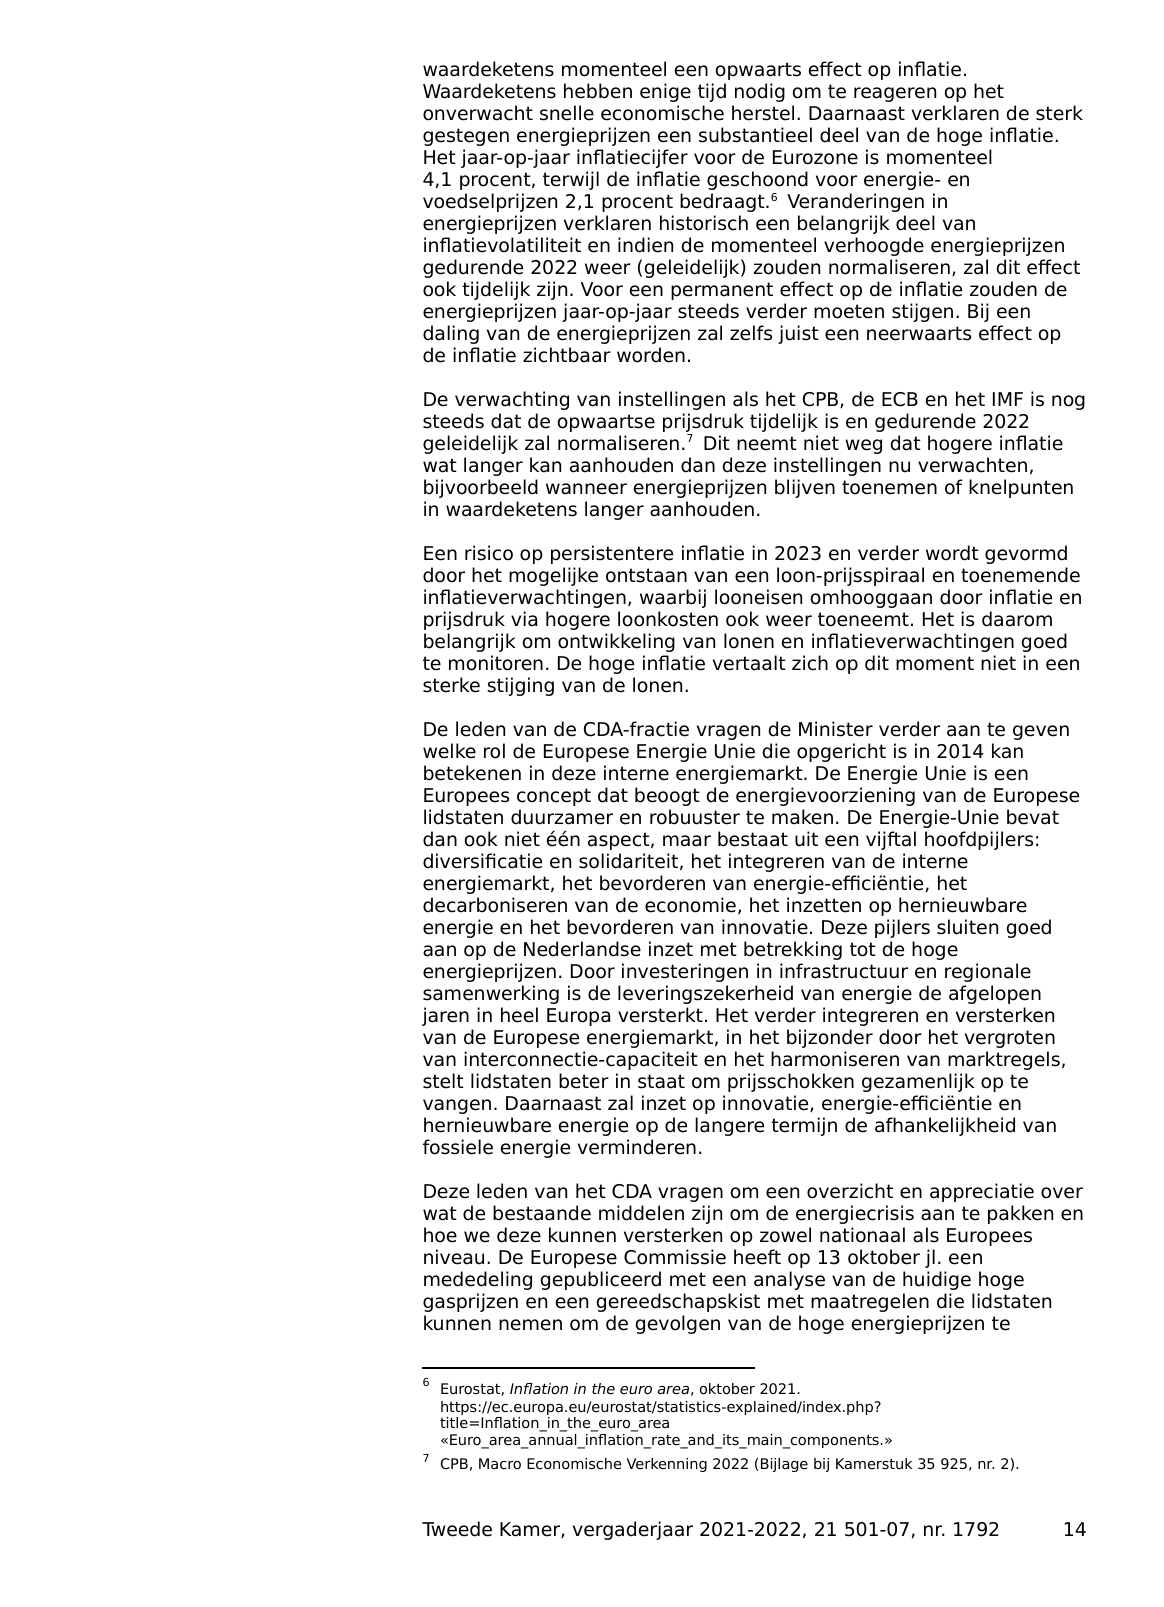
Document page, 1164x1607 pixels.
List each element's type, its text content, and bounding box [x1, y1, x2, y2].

text Een risico op persistentere inflatie in 2023 en verder wordt gevormd door het mogelijke ontstaan van een loon-prijsspiraal en toenemende inflatieverwachtingen, waarbij looneisen omhooggaan door inflatie en prijsdruk via hogere loonkosten ook weer toeneemt. Het is daarom belangrijk om ontwikkeling van lonen en inflatieverwachtingen goed te monitoren. De hoge inflatie vertaalt zich op dit moment niet in een sterke stijging van de lonen. [422, 543, 1087, 697]
text waardeketens momenteel een opwaarts effect op inflatie. Waardeketens hebben enige tijd nodig om te reageren op het onverwacht snelle economische herstel. Daarnaast verklaren de sterk gestegen energieprijzen een substantieel deel van de hoge inflatie. Het jaar-op-jaar inflatiecijfer voor de Eurozone is momenteel 4,1 procent, terwijl de inflatie geschoond voor energie- en voedselprijzen 2,1 procent bedraagt. Veranderingen in energieprijzen verklaren historisch een belangrijk deel van inflatievolatiliteit en indien de momenteel verhoogde energieprijzen gedurende 2022 weer (geleidelijk) zouden normaliseren, zal dit effect ook tijdelijk zijn. Voor een permanent effect op de inflatie zouden de energieprijzen jaar-op-jaar steeds verder moeten stijgen. Bij een daling van de energieprijzen zal zelfs juist een neerwaarts effect op de inflatie zichtbaar worden. [422, 59, 1087, 367]
text Deze leden van het CDA vragen om een overzicht en appreciatie over wat de bestaande middelen zijn om de energiecrisis aan te pakken en hoe we deze kunnen versterken op zowel nationaal als Europees niveau. De Europese Commissie heeft op 13 oktober jl. een mededeling gepubliceerd met een analyse van de huidige hoge gasprijzen en een gereedschapskist met maatregelen die lidstaten kunnen nemen om de gevolgen van de hoge energieprijzen te [422, 1181, 1087, 1335]
text CPB, Macro Economische Verkenning 2022 (Bijlage bij Kamerstuk 35 925, nr. 2). [422, 1452, 1087, 1474]
text De verwachting van instellingen als het CPB, de ECB en het IMF is nog steeds dat de opwaartse prijsdruk tijdelijk is en gedurende 2022 geleidelijk zal normaliseren. Dit neemt niet weg dat hogere inflatie wat langer kan aanhouden dan deze instellingen nu verwachten, bijvoorbeeld wanneer energieprijzen blijven toenemen of knelpunten in waardeketens langer aanhouden. [422, 389, 1087, 521]
text De leden van de CDA-fractie vragen de Minister verder aan te geven welke rol de Europese Energie Unie die opgericht is in 2014 kan betekenen in deze interne energiemarkt. De Energie Unie is een Europees concept dat beoogt de energievoorziening van de Europese lidstaten duurzamer en robuuster te maken. De Energie-Unie bevat dan ook niet één aspect, maar bestaat uit een vijftal hoofdpijlers: diversificatie en solidariteit, het integreren van de interne energiemarkt, het bevorderen van energie-efficiëntie, het decarboniseren van de economie, het inzetten op hernieuwbare energie en het bevorderen van innovatie. Deze pijlers sluiten goed aan op de Nederlandse inzet met betrekking tot de hoge energieprijzen. Door investeringen in infrastructuur en regionale samenwerking is de leveringszekerheid van energie de afgelopen jaren in heel Europa versterkt. Het verder integreren en versterken van de Europese energiemarkt, in het bijzonder door het vergroten van interconnectie-capaciteit en het harmoniseren van marktregels, stelt lidstaten beter in staat om prijsschokken gezamenlijk op te vangen. Daarnaast zal inzet op innovatie, energie-efficiëntie en hernieuwbare energie op de langere termijn de afhankelijkheid van fossiele energie verminderen. [422, 719, 1087, 1159]
text Eurostat, Inflation in the euro area, oktober 2021. https://ec.europa.eu/eurostat/statistics-explained/index.php?title=Inflation_in_the_euro_area «Euro_area_annual_inflation_rate_and_its_main_components.» [422, 1377, 1087, 1449]
